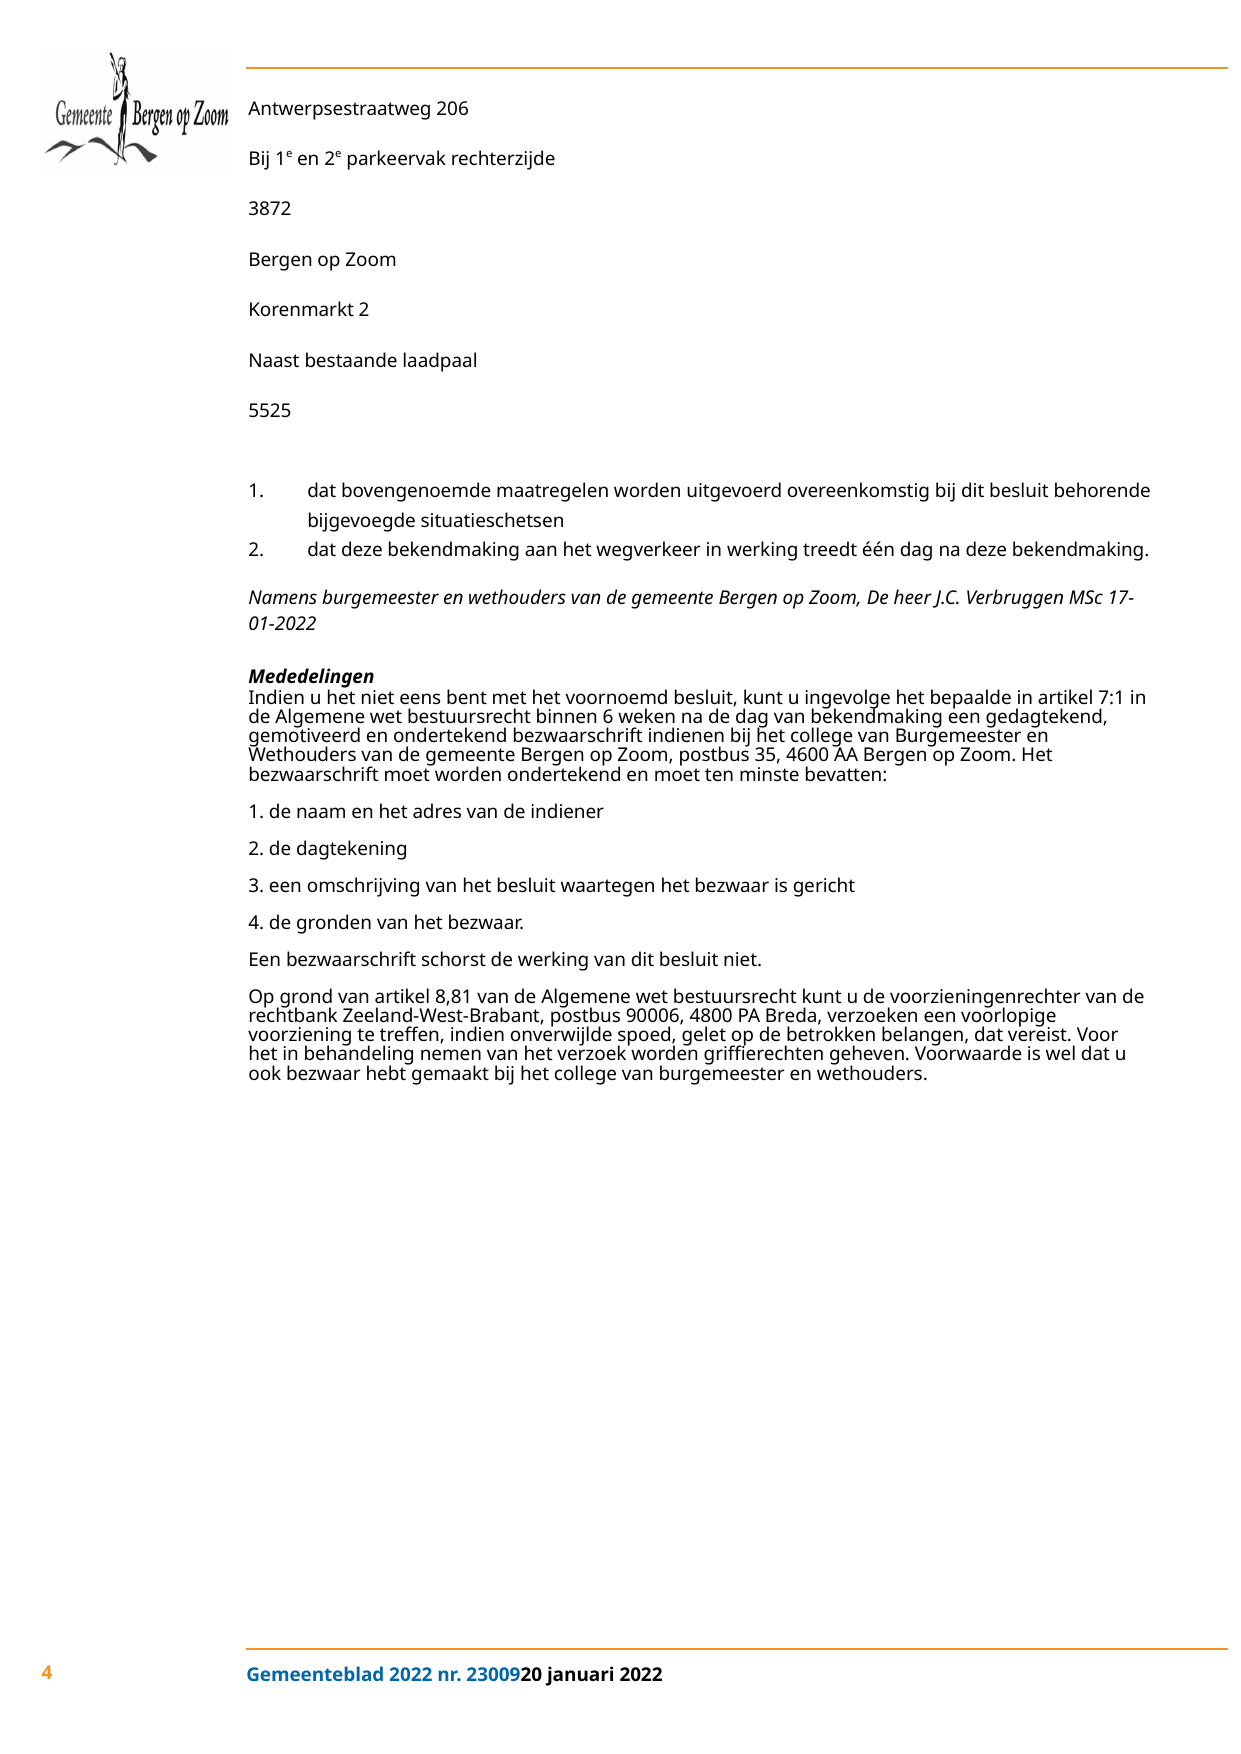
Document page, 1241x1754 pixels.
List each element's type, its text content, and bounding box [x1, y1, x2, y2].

text Bij 1e en 2e parkeervak rechterzijde [248, 145, 1152, 171]
text Bergen op Zoom [248, 246, 1152, 272]
picture [41, 47, 231, 172]
text 4. de gronden van het bezwaar. [248, 914, 1152, 933]
text Indien u het niet eens bent met het voornoemd besluit, kunt u ingevolge het bepaalde in artikel 7:1 in de Algemene wet bestuursrecht binnen 6 weken na de dag van bekendmaking een gedagtekend, gemotiveerd en ondertekend bezwaarschrift indienen bij het college van Burgemeester en Wethouders van de gemeente Bergen op Zoom, postbus 35, 4600 AA Bergen op Zoom. Het bezwaarschrift moet worden ondertekend en moet ten minste bevatten: [248, 689, 1152, 785]
list dat bovengenoemde maatregelen worden uitgevoerd overeenkomstig bij dit besluit behorende bijgevoegde situatieschetsen [248, 477, 1152, 533]
text 5525 [248, 397, 1152, 423]
text 1. de naam en het adres van de indiener [248, 803, 1152, 822]
text 2. de dagtekening [248, 840, 1152, 859]
text Op grond van artikel 8,81 van de Algemene wet bestuursrecht kunt u de voorzieningenrechter van de rechtbank Zeeland-West-Brabant, postbus 90006, 4800 PA Breda, verzoeken een voorlopige voorziening te treffen, indien onverwijlde spoed, gelet op de betrokken belangen, dat vereist. Voor het in behandeling nemen van het verzoek worden griffierechten geheven. Voorwaarde is wel dat u ook bezwaar hebt gemaakt bij het college van burgemeester en wethouders. [248, 988, 1152, 1084]
text 3. een omschrijving van het besluit waartegen het bezwaar is gericht [248, 877, 1152, 896]
text Namens burgemeester en wethouders van de gemeente Bergen op Zoom, De heer J.C. Verbruggen MSc 17-01-2022 [248, 584, 1152, 636]
list dat deze bekendmaking aan het wegverkeer in werking treedt één dag na deze bekendmaking. [248, 536, 1152, 562]
text 3872 [248, 196, 1152, 221]
text Een bezwaarschrift schorst de werking van dit besluit niet. [248, 951, 1152, 970]
text Naast bestaande laadpaal [248, 347, 1152, 373]
text Mededelingen [248, 663, 1152, 689]
text Korenmarkt 2 [248, 296, 1152, 322]
text Antwerpsestraatweg 206 [248, 95, 1152, 121]
